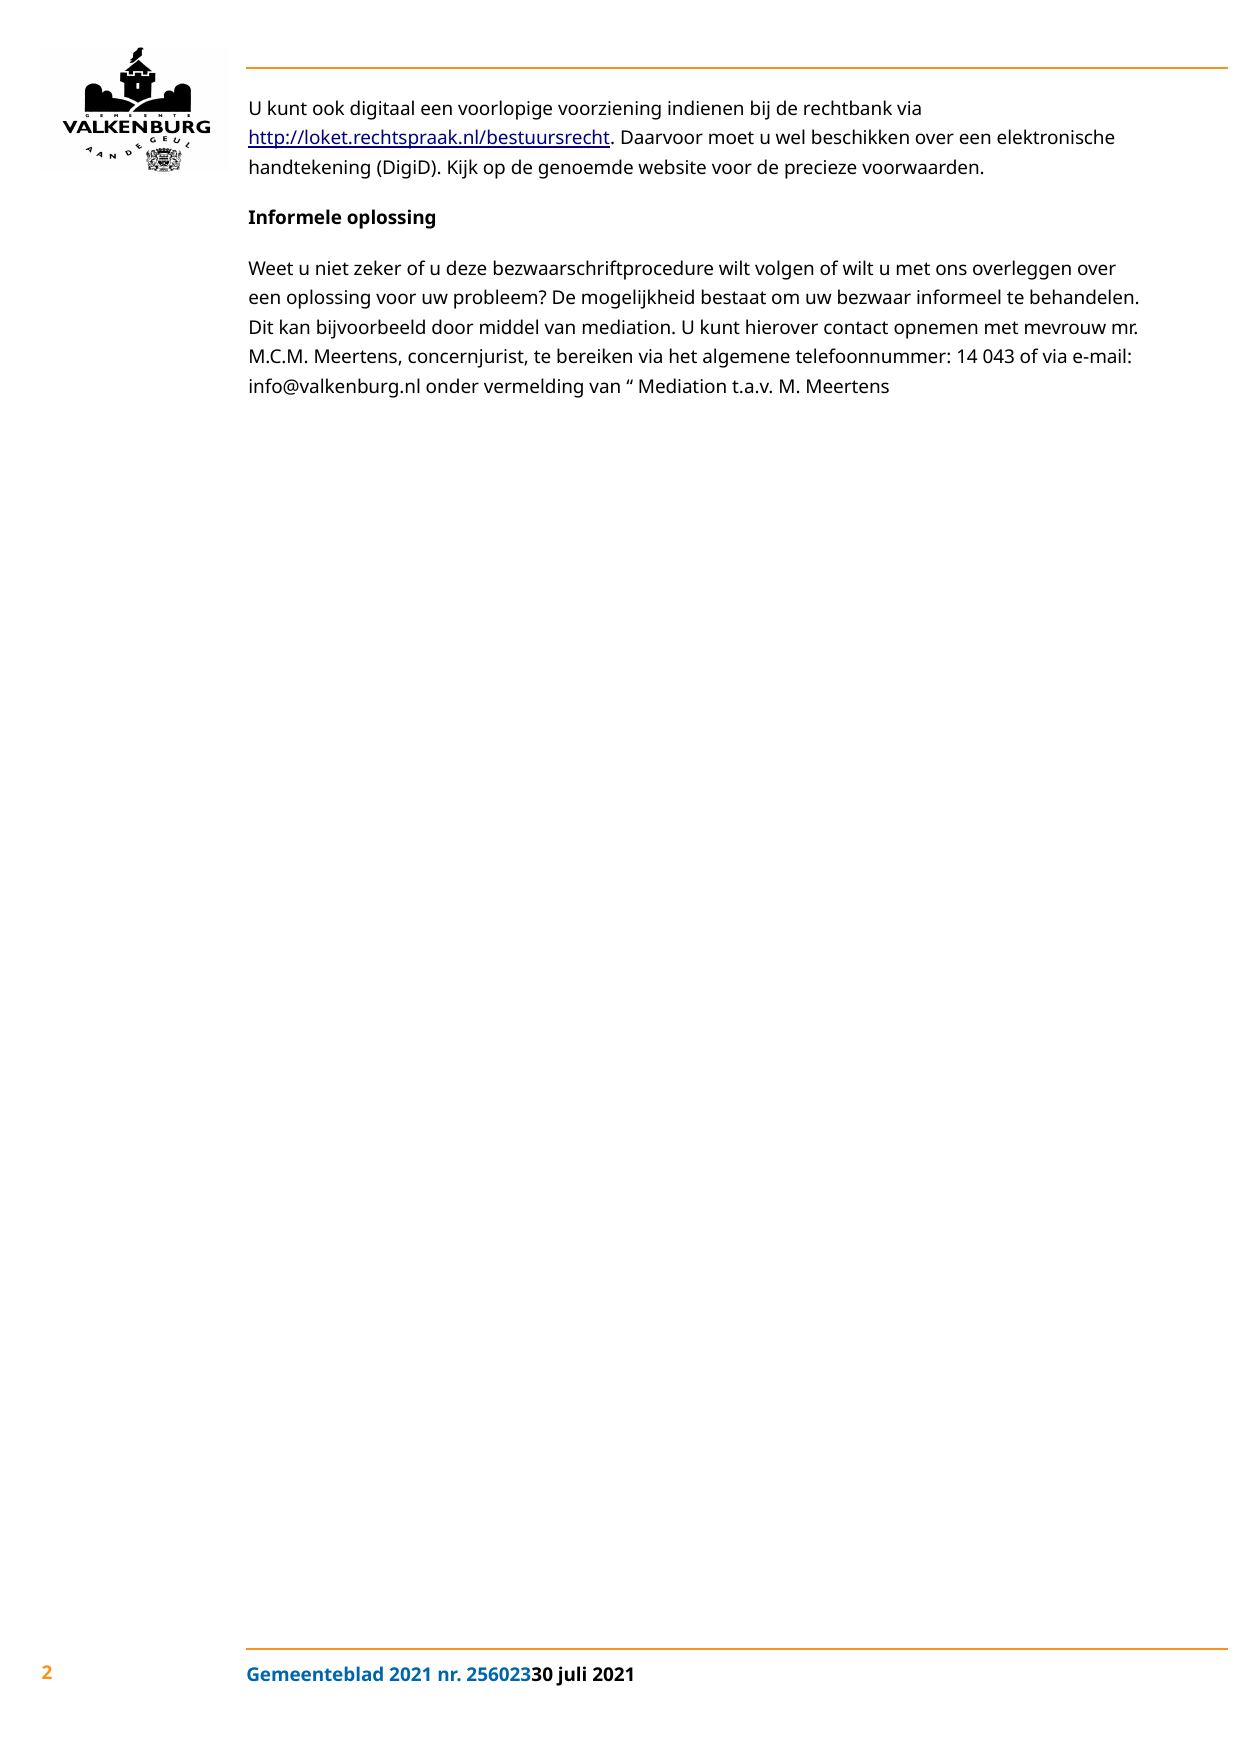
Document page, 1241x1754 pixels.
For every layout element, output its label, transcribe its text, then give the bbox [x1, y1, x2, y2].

text Informele oplossing [248, 204, 1152, 230]
text U kunt ook digitaal een voorlopige voorziening indienen bij de rechtbank via http://loket.rechtspraak.nl/bestuursrecht. Daarvoor moet u wel beschikken over een elektronische handtekening (DigiD). Kijk op de genoemde website voor de precieze voorwaarden. [248, 95, 1152, 180]
picture [41, 47, 231, 172]
text Weet u niet zeker of u deze bezwaarschriftprocedure wilt volgen of wilt u met ons overleggen over een oplossing voor uw probleem? De mogelijkheid bestaat om uw bezwaar informeel te behandelen. Dit kan bijvoorbeeld door middel van mediation. U kunt hierover contact opnemen met mevrouw mr. M.C.M. Meertens, concernjurist, te bereiken via het algemene telefoonnummer: 14 043 of via e-mail: info@valkenburg.nl onder vermelding van “ Mediation t.a.v. M. Meertens [248, 255, 1152, 399]
